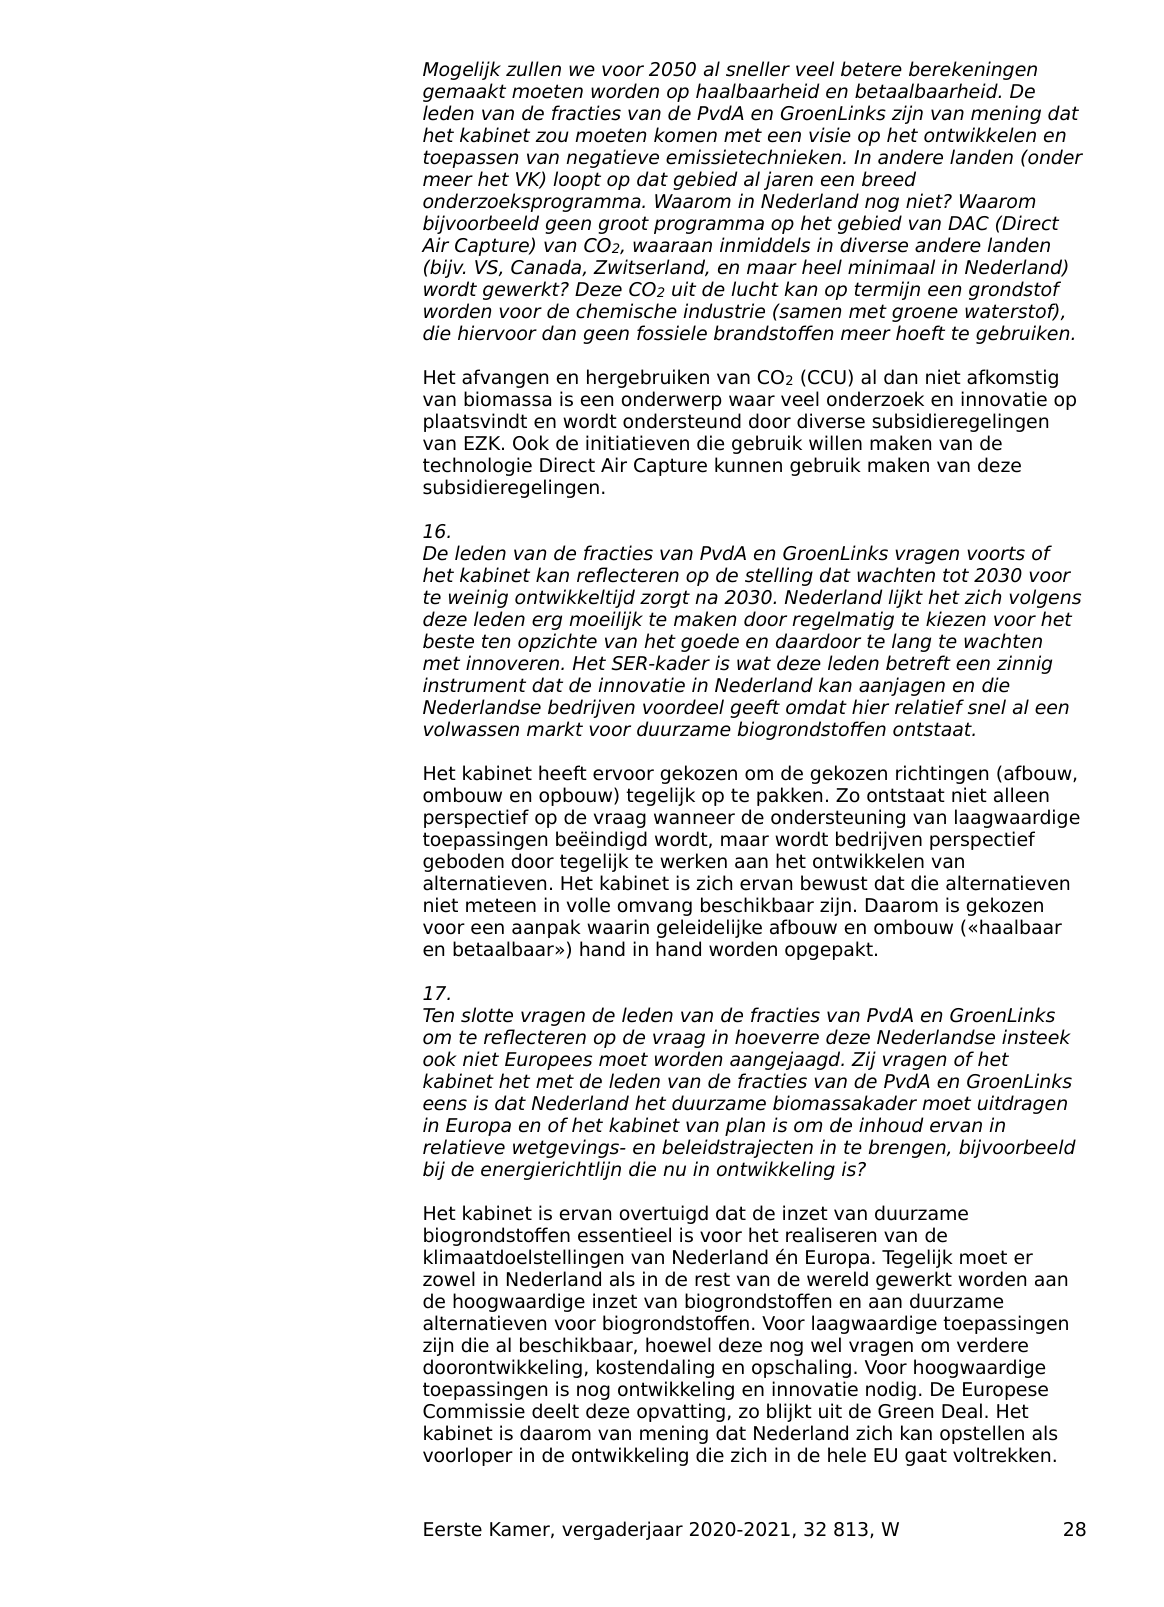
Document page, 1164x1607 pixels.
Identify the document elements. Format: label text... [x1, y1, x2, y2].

text Het kabinet heeft ervoor gekozen om de gekozen richtingen (afbouw, ombouw en opbouw) tegelijk op te pakken. Zo ontstaat niet alleen perspectief op de vraag wanneer de ondersteuning van laagwaardige toepassingen beëindigd wordt, maar wordt bedrijven perspectief geboden door tegelijk te werken aan het ontwikkelen van alternatieven. Het kabinet is zich ervan bewust dat die alternatieven niet meteen in volle omvang beschikbaar zijn. Daarom is gekozen voor een aanpak waarin geleidelijke afbouw en ombouw («haalbaar en betaalbaar») hand in hand worden opgepakt. [422, 763, 1087, 961]
text Mogelijk zullen we voor 2050 al sneller veel betere berekeningen gemaakt moeten worden op haalbaarheid en betaalbaarheid. De leden van de fracties van de PvdA en GroenLinks zijn van mening dat het kabinet zou moeten komen met een visie op het ontwikkelen en toepassen van negatieve emissietechnieken. In andere landen (onder meer het VK) loopt op dat gebied al jaren een breed onderzoeksprogramma. Waarom in Nederland nog niet? Waarom bijvoorbeeld geen groot programma op het gebied van DAC (Direct Air Capture) van CO2, waaraan inmiddels in diverse andere landen (bijv. VS, Canada, Zwitserland, en maar heel minimaal in Nederland) wordt gewerkt? Deze CO2 uit de lucht kan op termijn een grondstof worden voor de chemische industrie (samen met groene waterstof), die hiervoor dan geen fossiele brandstoffen meer hoeft te gebruiken. [422, 59, 1087, 345]
text Het kabinet is ervan overtuigd dat de inzet van duurzame biogrondstoffen essentieel is voor het realiseren van de klimaatdoelstellingen van Nederland én Europa. Tegelijk moet er zowel in Nederland als in de rest van de wereld gewerkt worden aan de hoogwaardige inzet van biogrondstoffen en aan duurzame alternatieven voor biogrondstoffen. Voor laagwaardige toepassingen zijn die al beschikbaar, hoewel deze nog wel vragen om verdere doorontwikkeling, kostendaling en opschaling. Voor hoogwaardige toepassingen is nog ontwikkeling en innovatie nodig. De Europese Commissie deelt deze opvatting, zo blijkt uit de Green Deal. Het kabinet is daarom van mening dat Nederland zich kan opstellen als voorloper in de ontwikkeling die zich in de hele EU gaat voltrekken. [422, 1203, 1087, 1467]
text De leden van de fracties van PvdA en GroenLinks vragen voorts of het kabinet kan reflecteren op de stelling dat wachten tot 2030 voor te weinig ontwikkeltijd zorgt na 2030. Nederland lijkt het zich volgens deze leden erg moeilijk te maken door regelmatig te kiezen voor het beste ten opzichte van het goede en daardoor te lang te wachten met innoveren. Het SER-kader is wat deze leden betreft een zinnig instrument dat de innovatie in Nederland kan aanjagen en die Nederlandse bedrijven voordeel geeft omdat hier relatief snel al een volwassen markt voor duurzame biogrondstoffen ontstaat. [422, 543, 1087, 741]
text Het afvangen en hergebruiken van CO2 (CCU) al dan niet afkomstig van biomassa is een onderwerp waar veel onderzoek en innovatie op plaatsvindt en wordt ondersteund door diverse subsidieregelingen van EZK. Ook de initiatieven die gebruik willen maken van de technologie Direct Air Capture kunnen gebruik maken van deze subsidieregelingen. [422, 367, 1087, 499]
text Ten slotte vragen de leden van de fracties van PvdA en GroenLinks om te reflecteren op de vraag in hoeverre deze Nederlandse insteek ook niet Europees moet worden aangejaagd. Zij vragen of het kabinet het met de leden van de fracties van de PvdA en GroenLinks eens is dat Nederland het duurzame biomassakader moet uitdragen in Europa en of het kabinet van plan is om de inhoud ervan in relatieve wetgevings- en beleidstrajecten in te brengen, bijvoorbeeld bij de energierichtlijn die nu in ontwikkeling is? [422, 1005, 1087, 1181]
text 17. [422, 983, 1087, 1005]
text 16. [422, 521, 1087, 543]
